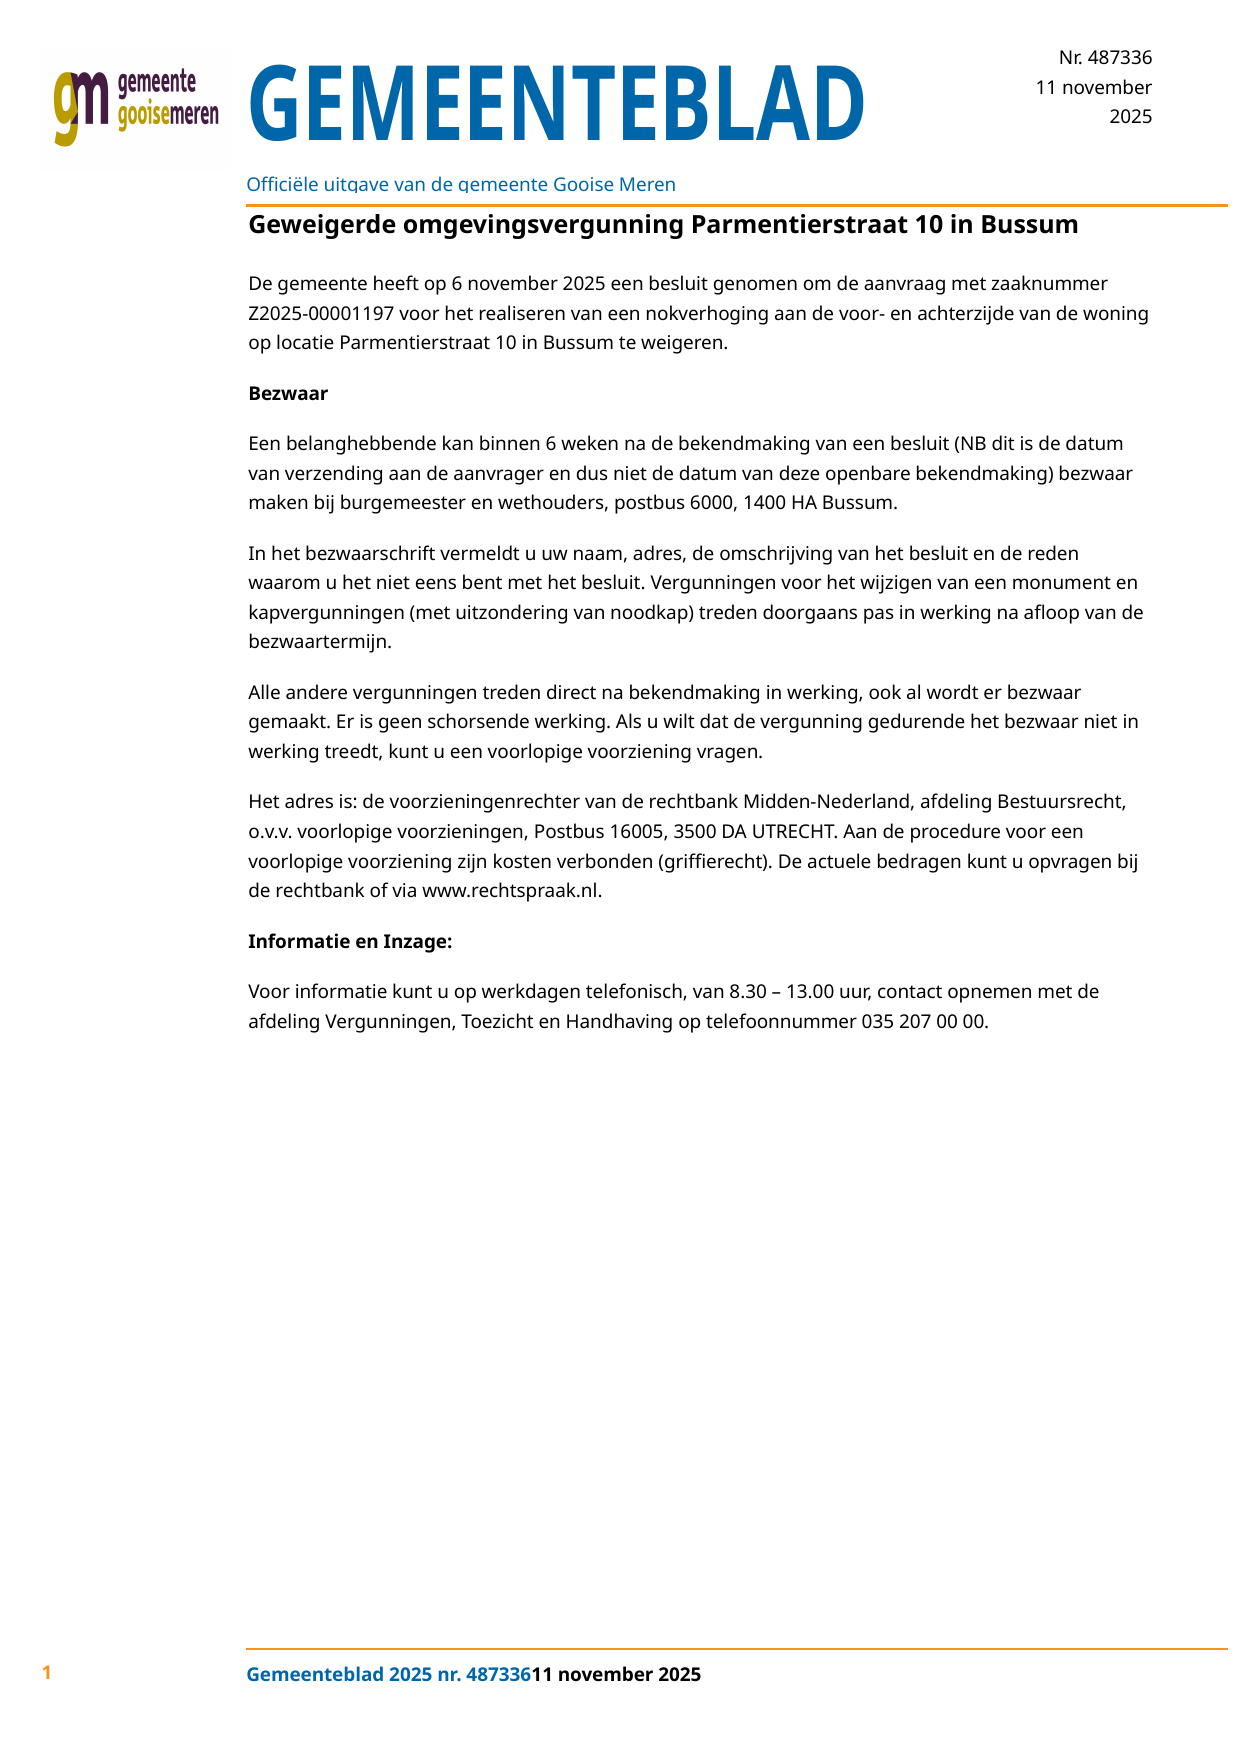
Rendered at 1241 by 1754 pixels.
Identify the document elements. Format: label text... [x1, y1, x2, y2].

text Alle andere vergunningen treden direct na bekendmaking in werking, ook al wordt er bezwaar gemaakt. Er is geen schorsende werking. Als u wilt dat de vergunning gedurende het bezwaar niet in werking treedt, kunt u een voorlopige voorziening vragen. [248, 679, 1152, 764]
text Geweigerde omgevingsvergunning Parmentierstraat 10 in Bussum [248, 207, 1152, 241]
text Een belanghebbende kan binnen 6 weken na de bekendmaking van een besluit (NB dit is de datum van verzending aan de aanvrager en dus niet de datum van deze openbare bekendmaking) bezwaar maken bij burgemeester en wethouders, postbus 6000, 1400 HA Bussum. [248, 430, 1152, 515]
text Het adres is: de voorzieningenrechter van de rechtbank Midden-Nederland, afdeling Bestuursrecht, o.v.v. voorlopige voorzieningen, Postbus 16005, 3500 DA UTRECHT. Aan de procedure voor een voorlopige voorziening zijn kosten verbonden (griffierecht). De actuele bedragen kunt u opvragen bij de rechtbank of via www.rechtspraak.nl. [248, 789, 1152, 903]
picture [41, 47, 231, 172]
text De gemeente heeft op 6 november 2025 een besluit genomen om de aanvraag met zaaknummer Z2025-00001197 voor het realiseren van een nokverhoging aan de voor- en achterzijde van de woning op locatie Parmentierstraat 10 in Bussum te weigeren. [248, 270, 1152, 355]
text In het bezwaarschrift vermeldt u uw naam, adres, de omschrijving van het besluit en de reden waarom u het niet eens bent met het besluit. Vergunningen voor het wijzigen van een monument en kapvergunningen (met uitzondering van noodkap) treden doorgaans pas in werking na afloop van de bezwaartermijn. [248, 540, 1152, 654]
text Informatie en Inzage: [248, 928, 1152, 953]
text Voor informatie kunt u op werkdagen telefonisch, van 8.30 – 13.00 uur, contact opnemen met de afdeling Vergunningen, Toezicht en Handhaving op telefoonnummer 035 207 00 00. [248, 978, 1152, 1033]
text Bezwaar [248, 380, 1152, 406]
